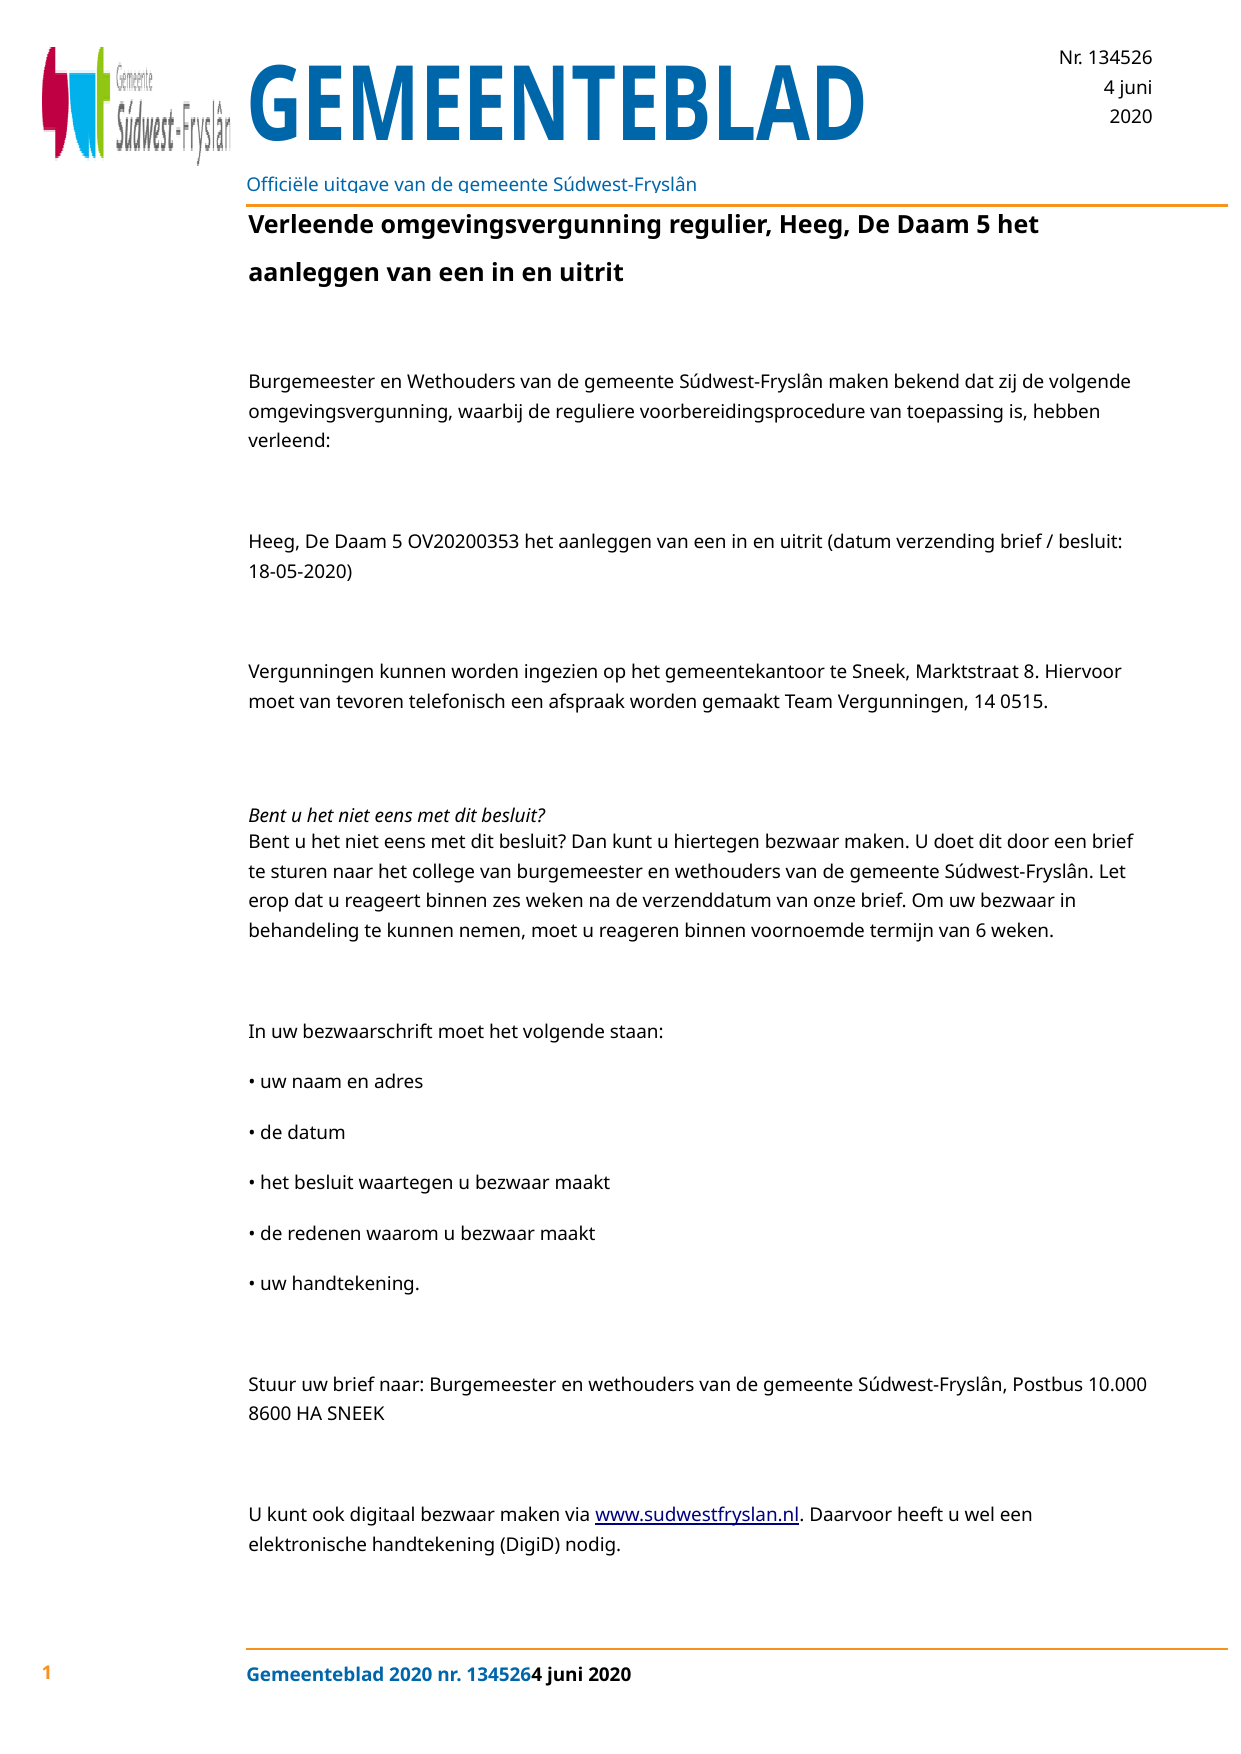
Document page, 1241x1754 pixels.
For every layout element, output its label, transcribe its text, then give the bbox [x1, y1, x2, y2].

text • de redenen waarom u bezwaar maakt [248, 1220, 1152, 1245]
text • uw naam en adres [248, 1068, 1152, 1094]
text Bent u het niet eens met dit besluit? [248, 803, 1152, 828]
text Bent u het niet eens met dit besluit? Dan kunt u hiertegen bezwaar maken. U doet dit door een brief te sturen naar het college van burgemeester en wethouders van de gemeente Súdwest-Fryslân. Let erop dat u reageert binnen zes weken na de verzenddatum van onze brief. Om uw bezwaar in behandeling te kunnen nemen, moet u reageren binnen voornoemde termijn van 6 weken. [248, 828, 1152, 943]
picture [41, 47, 231, 172]
text • het besluit waartegen u bezwaar maakt [248, 1169, 1152, 1195]
text In uw bezwaarschrift moet het volgende staan: [248, 1018, 1152, 1044]
text • uw handtekening. [248, 1270, 1152, 1296]
text U kunt ook digitaal bezwaar maken via www.sudwestfryslan.nl. Daarvoor heeft u wel een elektronische handtekening (DigiD) nodig. [248, 1501, 1152, 1557]
text Vergunningen kunnen worden ingezien op het gemeentekantoor te Sneek, Marktstraat 8. Hiervoor moet van tevoren telefonisch een afspraak worden gemaakt Team Vergunningen, 14 0515. [248, 659, 1152, 714]
text Heeg, De Daam 5 OV20200353 het aanleggen van een in en uitrit (datum verzending brief / besluit: 18-05-2020) [248, 528, 1152, 584]
text Verleende omgevingsvergunning regulier, Heeg, De Daam 5 het aanleggen van een in en uitrit [248, 207, 1152, 288]
text • de datum [248, 1119, 1152, 1144]
text Stuur uw brief naar: Burgemeester en wethouders van de gemeente Súdwest-Fryslân, Postbus 10.000 8600 HA SNEEK [248, 1371, 1152, 1426]
text Burgemeester en Wethouders van de gemeente Súdwest-Fryslân maken bekend dat zij de volgende omgevingsvergunning, waarbij de reguliere voorbereidingsprocedure van toepassing is, hebben verleend: [248, 368, 1152, 453]
